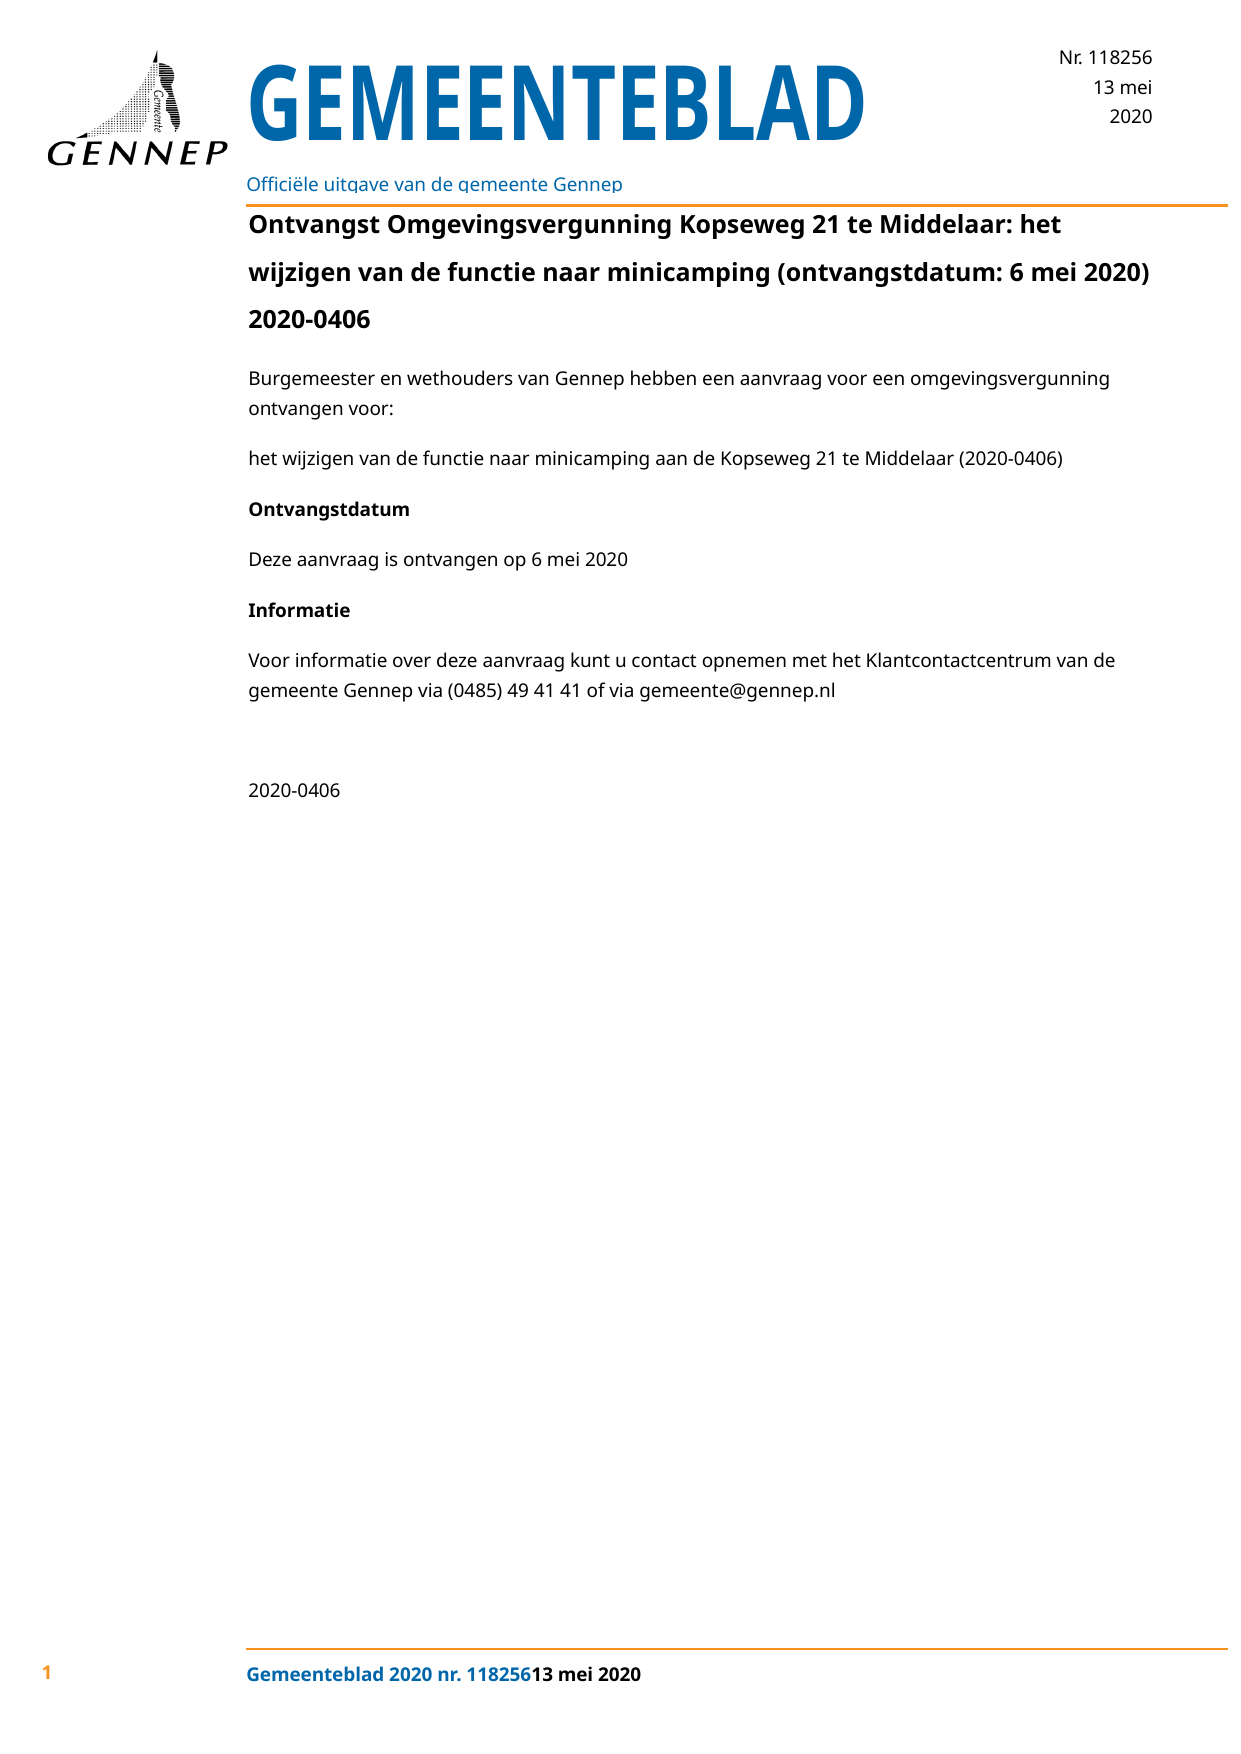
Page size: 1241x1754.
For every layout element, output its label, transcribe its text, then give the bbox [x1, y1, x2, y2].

text Ontvangstdatum [248, 496, 1152, 522]
text Ontvangst Omgevingsvergunning Kopseweg 21 te Middelaar: het wijzigen van de functie naar minicamping (ontvangstdatum: 6 mei 2020) 2020-0406 [248, 207, 1152, 336]
text Burgemeester en wethouders van Gennep hebben een aanvraag voor een omgevingsvergunning ontvangen voor: [248, 366, 1152, 421]
text Voor informatie over deze aanvraag kunt u contact opnemen met het Klantcontactcentrum van de gemeente Gennep via (0485) 49 41 41 of via gemeente@gennep.nl [248, 647, 1152, 702]
text 2020-0406 [248, 778, 1152, 803]
text Informatie [248, 597, 1152, 622]
picture [41, 47, 231, 172]
text Deze aanvraag is ontvangen op 6 mei 2020 [248, 546, 1152, 572]
text het wijzigen van de functie naar minicamping aan de Kopseweg 21 te Middelaar (2020-0406) [248, 446, 1152, 471]
